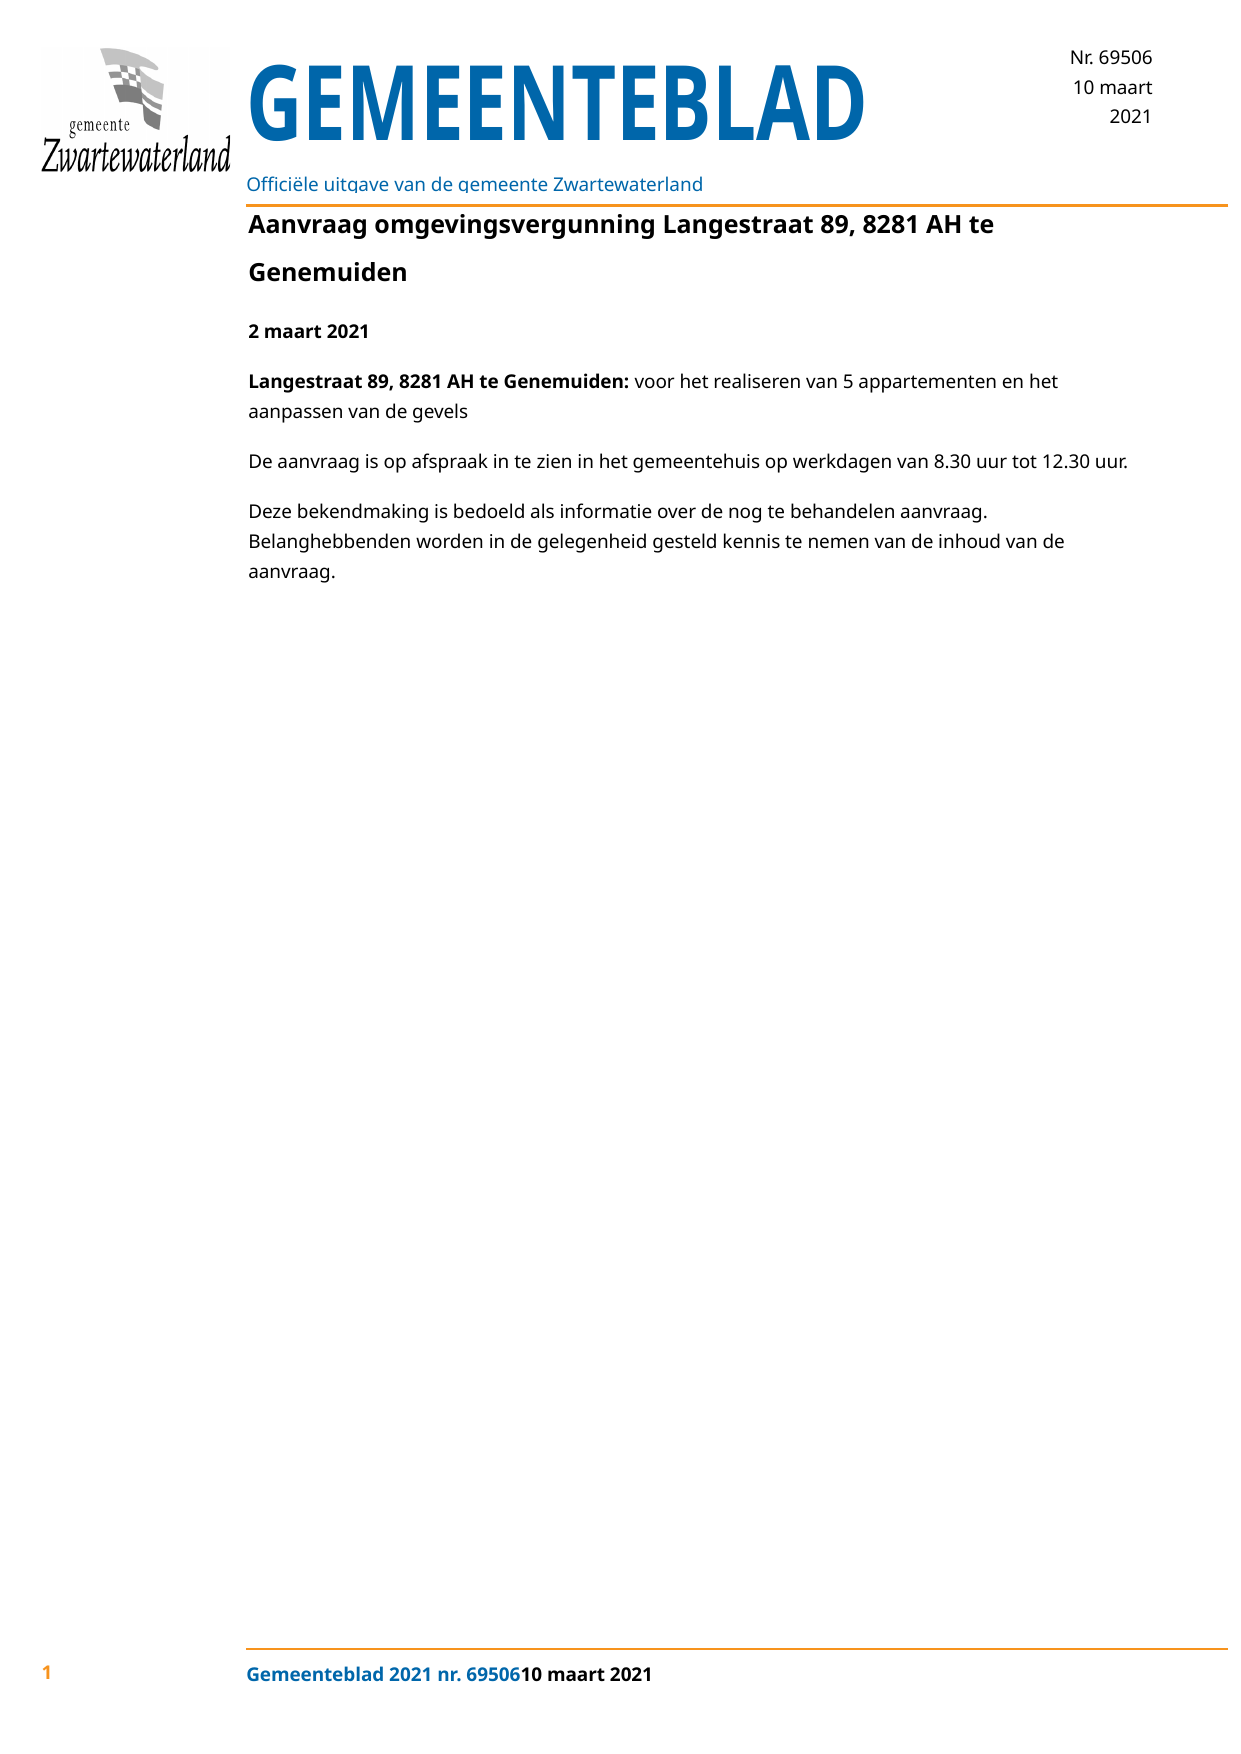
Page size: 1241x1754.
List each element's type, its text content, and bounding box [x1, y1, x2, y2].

picture [41, 47, 231, 172]
text 2 maart 2021 [248, 318, 1152, 344]
text Deze bekendmaking is bedoeld als informatie over de nog te behandelen aanvraag. Belanghebbenden worden in de gelegenheid gesteld kennis te nemen van de inhoud van de aanvraag. [248, 499, 1152, 584]
text Langestraat 89, 8281 AH te Genemuiden: voor het realiseren van 5 appartementen en het aanpassen van de gevels [248, 368, 1152, 424]
text De aanvraag is op afspraak in te zien in het gemeentehuis op werkdagen van 8.30 uur tot 12.30 uur. [248, 448, 1152, 474]
text Aanvraag omgevingsvergunning Langestraat 89, 8281 AH te Genemuiden [248, 207, 1152, 288]
